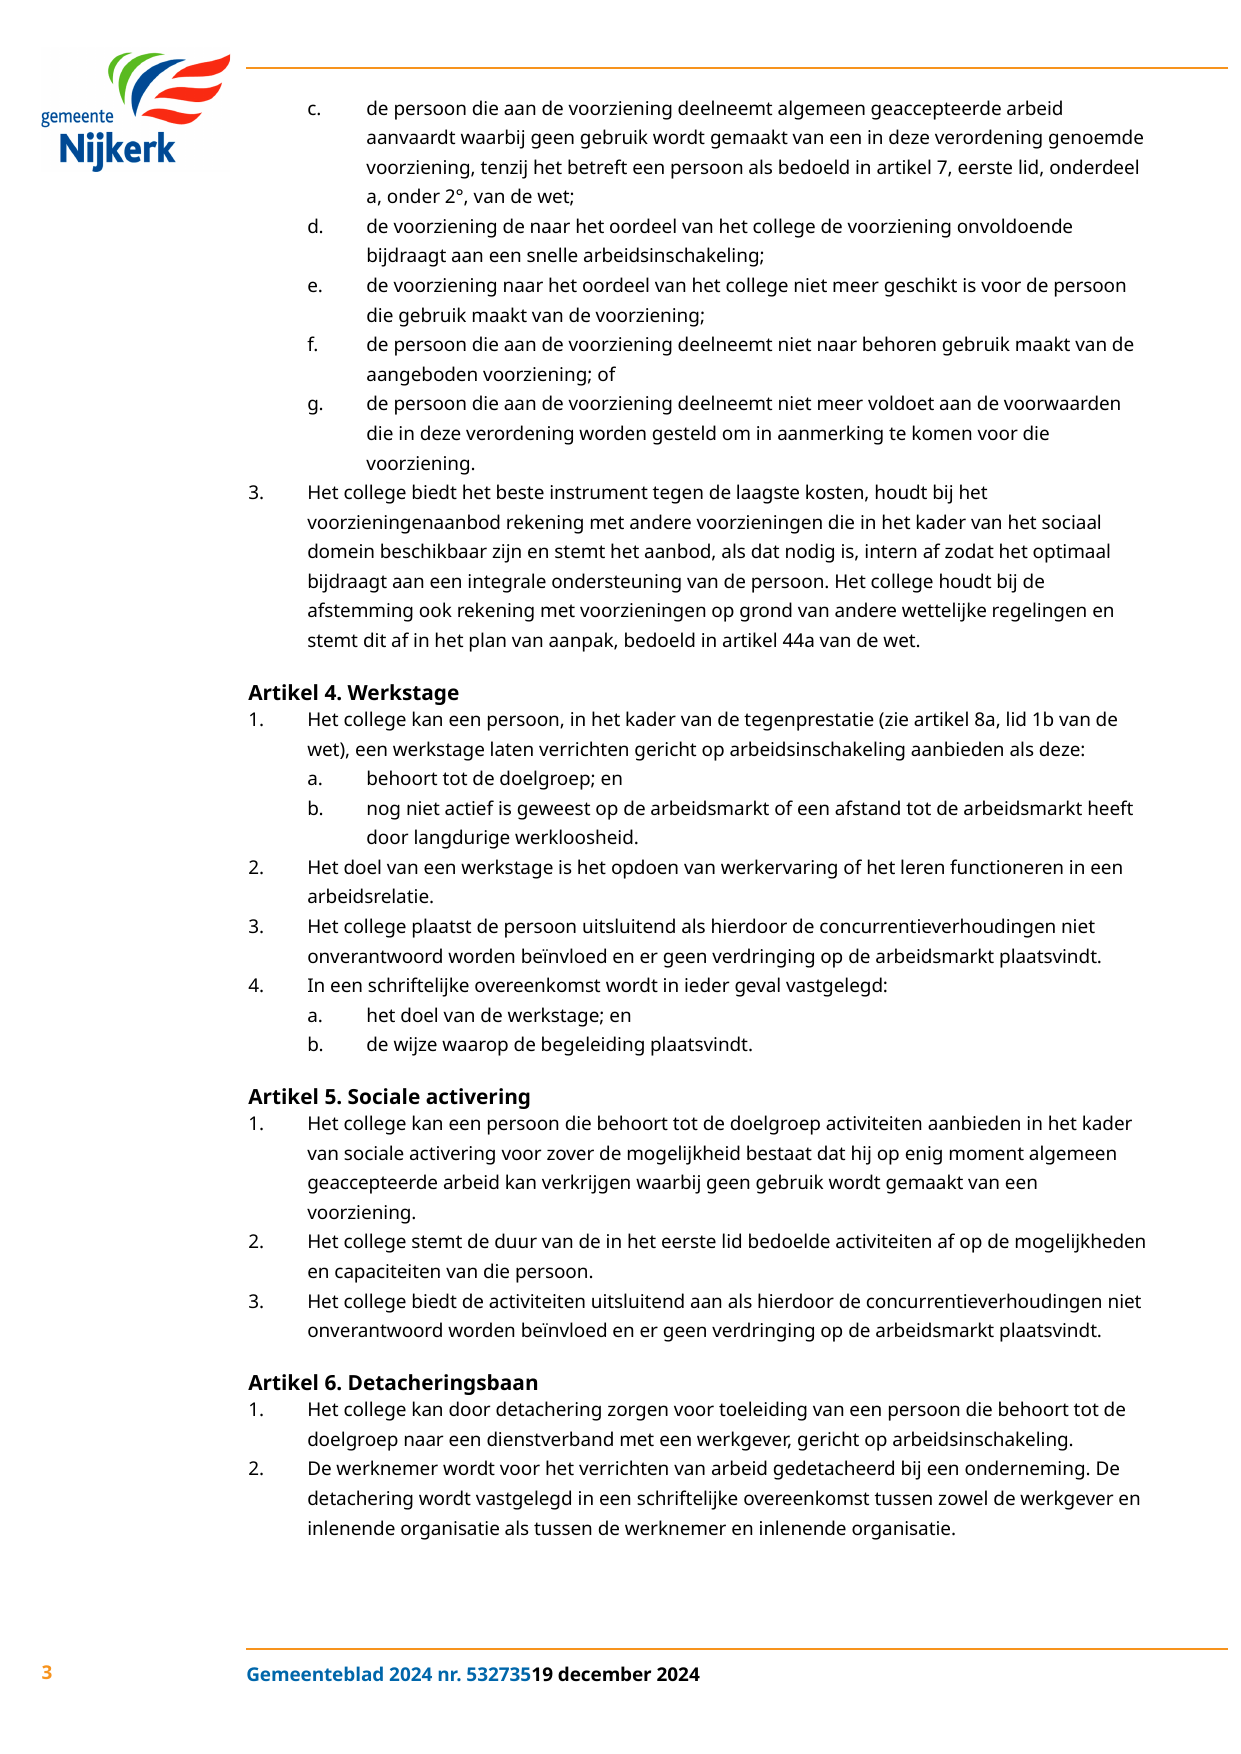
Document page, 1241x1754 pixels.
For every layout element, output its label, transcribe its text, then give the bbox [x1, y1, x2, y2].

list de voorziening de naar het oordeel van het college de voorziening onvoldoende bijdraagt aan een snelle arbeidsinschakeling; [307, 213, 1152, 268]
text Artikel 5. Sociale activering [248, 1082, 1152, 1110]
list nog niet actief is geweest op de arbeidsmarkt of een afstand tot de arbeidsmarkt heeft door langdurige werkloosheid. [307, 795, 1152, 850]
list de persoon die aan de voorziening deelneemt algemeen geaccepteerde arbeid aanvaardt waarbij geen gebruik wordt gemaakt van een in deze verordening genoemde voorziening, tenzij het betreft een persoon als bedoeld in artikel 7, eerste lid, onderdeel a, onder 2°, van de wet; [307, 95, 1152, 209]
list het doel van de werkstage; en [307, 1002, 1152, 1028]
list Het college kan een persoon die behoort tot de doelgroep activiteiten aanbieden in het kader van sociale activering voor zover de mogelijkheid bestaat dat hij op enig moment algemeen geaccepteerde arbeid kan verkrijgen waarbij geen gebruik wordt gemaakt van een voorziening. [248, 1110, 1152, 1225]
list de wijze waarop de begeleiding plaatsvindt. [307, 1032, 1152, 1057]
list Het college biedt de activiteiten uitsluitend aan als hierdoor de concurrentieverhoudingen niet onverantwoord worden beïnvloed en er geen verdringing op de arbeidsmarkt plaatsvindt. [248, 1288, 1152, 1343]
list In een schriftelijke overeenkomst wordt in ieder geval vastgelegd: [248, 972, 1152, 998]
list Het college stemt de duur van de in het eerste lid bedoelde activiteiten af op de mogelijkheden en capaciteiten van die persoon. [248, 1229, 1152, 1284]
list de voorziening naar het oordeel van het college niet meer geschikt is voor de persoon die gebruik maakt van de voorziening; [307, 272, 1152, 328]
picture [41, 47, 231, 172]
list behoort tot de doelgroep; en [307, 765, 1152, 791]
list de persoon die aan de voorziening deelneemt niet meer voldoet aan de voorwaarden die in deze verordening worden gesteld om in aanmerking te komen voor die voorziening. [307, 391, 1152, 476]
list de persoon die aan de voorziening deelneemt niet naar behoren gebruik maakt van de aangeboden voorziening; of [307, 331, 1152, 387]
list Het college kan door detachering zorgen voor toeleiding van een persoon die behoort tot de doelgroep naar een dienstverband met een werkgever, gericht op arbeidsinschakeling. [248, 1396, 1152, 1452]
text Artikel 6. Detacheringsbaan [248, 1368, 1152, 1396]
list Het college plaatst de persoon uitsluitend als hierdoor de concurrentieverhoudingen niet onverantwoord worden beïnvloed en er geen verdringing op de arbeidsmarkt plaatsvindt. [248, 913, 1152, 968]
list Het doel van een werkstage is het opdoen van werkervaring of het leren functioneren in een arbeidsrelatie. [248, 854, 1152, 909]
list Het college kan een persoon, in het kader van de tegenprestatie (zie artikel 8a, lid 1b van de wet), een werkstage laten verrichten gericht op arbeidsinschakeling aanbieden als deze: [248, 706, 1152, 761]
list Het college biedt het beste instrument tegen de laagste kosten, houdt bij het voorzieningenaanbod rekening met andere voorzieningen die in het kader van het sociaal domein beschikbaar zijn en stemt het aanbod, als dat nodig is, intern af zodat het optimaal bijdraagt aan een integrale ondersteuning van de persoon. Het college houdt bij de afstemming ook rekening met voorzieningen op grond van andere wettelijke regelingen en stemt dit af in het plan van aanpak, bedoeld in artikel 44a van de wet. [248, 479, 1152, 653]
list De werknemer wordt voor het verrichten van arbeid gedetacheerd bij een onderneming. De detachering wordt vastgelegd in een schriftelijke overeenkomst tussen zowel de werkgever en inlenende organisatie als tussen de werknemer en inlenende organisatie. [248, 1456, 1152, 1540]
text Artikel 4. Werkstage [248, 678, 1152, 706]
